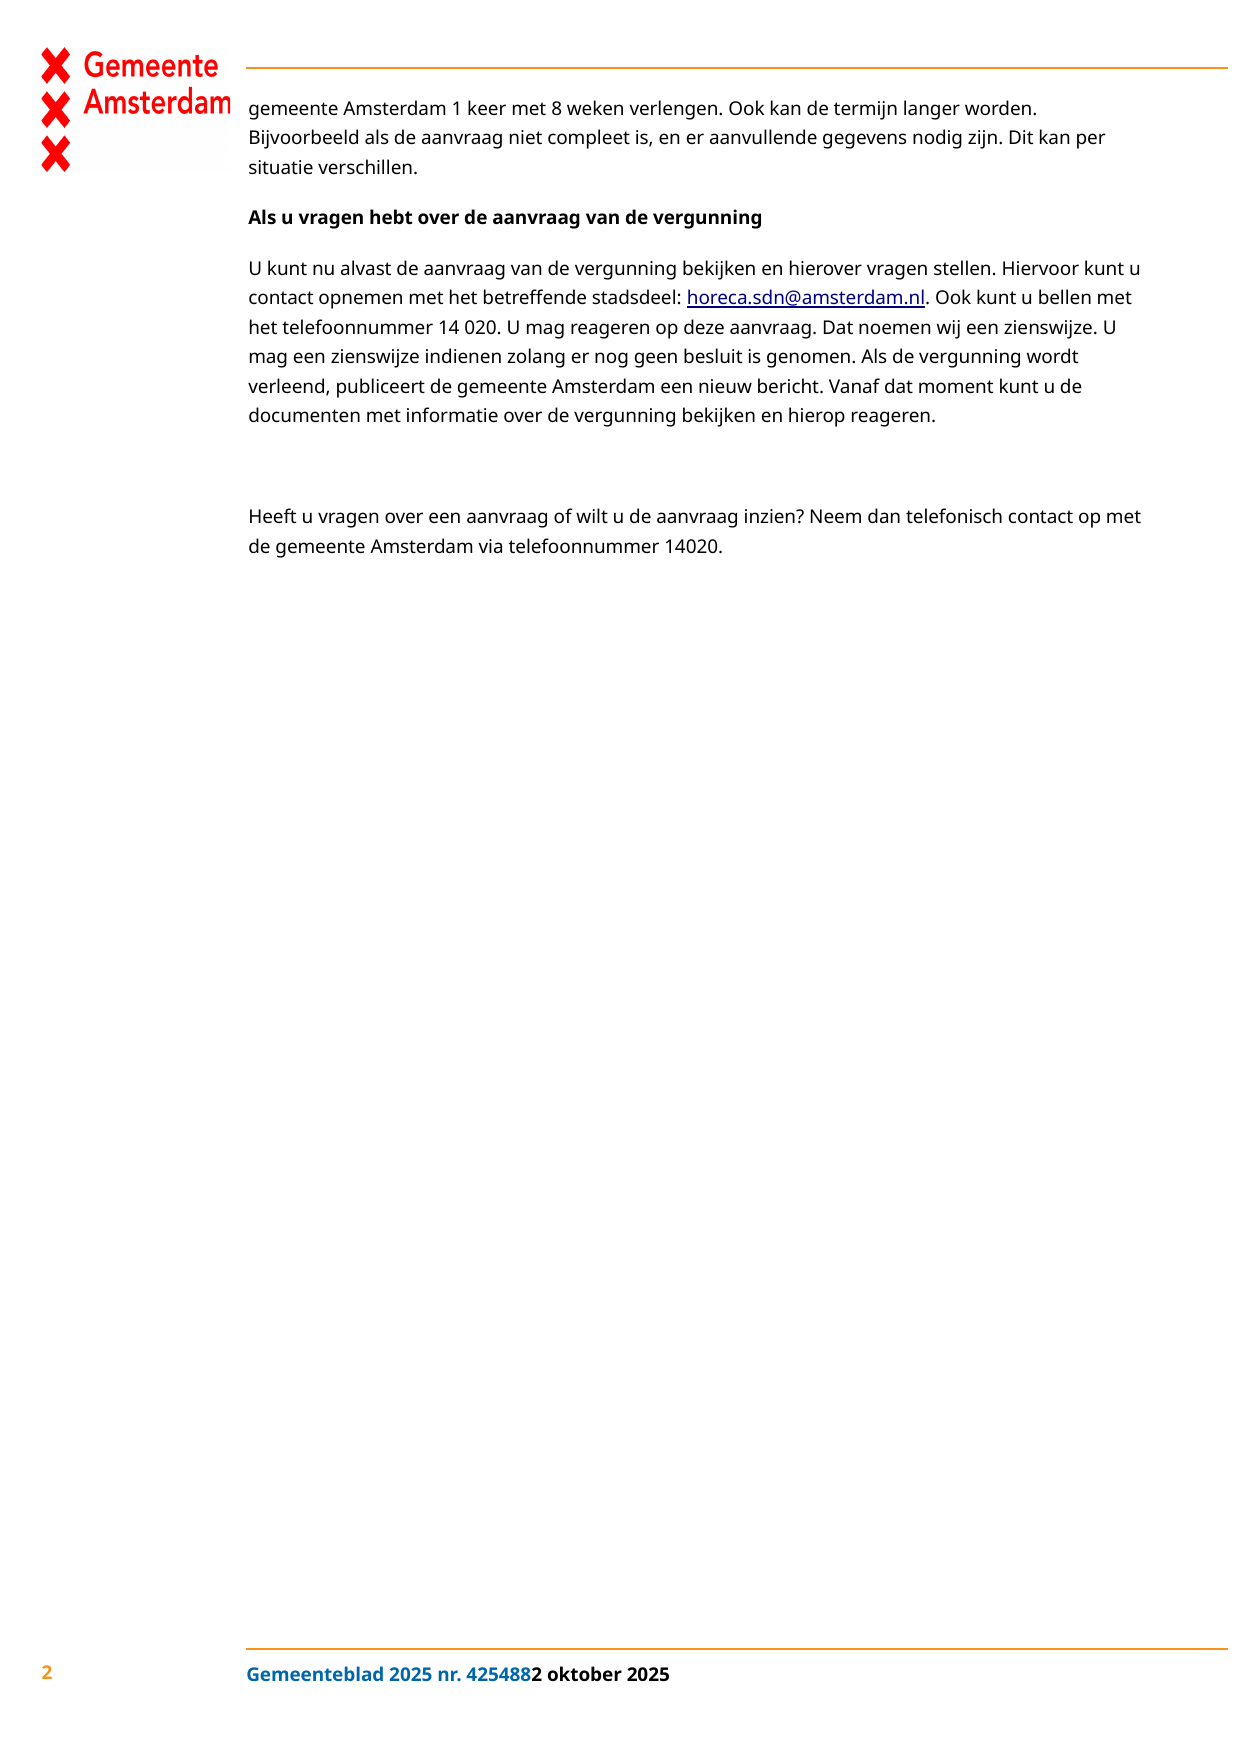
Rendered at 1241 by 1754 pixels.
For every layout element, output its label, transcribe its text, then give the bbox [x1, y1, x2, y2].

text Heeft u vragen over een aanvraag of wilt u de aanvraag inzien? Neem dan telefonisch contact op met de gemeente Amsterdam via telefoonnummer 14020. [248, 503, 1152, 559]
text Als u vragen hebt over de aanvraag van de vergunning [248, 204, 1152, 230]
picture [41, 47, 231, 172]
text U kunt nu alvast de aanvraag van de vergunning bekijken en hierover vragen stellen. Hiervoor kunt u contact opnemen met het betreffende stadsdeel: horeca.sdn@amsterdam.nl. Ook kunt u bellen met het telefoonnummer 14 020. U mag reageren op deze aanvraag. Dat noemen wij een zienswijze. U mag een zienswijze indienen zolang er nog geen besluit is genomen. Als de vergunning wordt verleend, publiceert de gemeente Amsterdam een nieuw bericht. Vanaf dat moment kunt u de documenten met informatie over de vergunning bekijken en hierop reageren. [248, 255, 1152, 428]
text gemeente Amsterdam 1 keer met 8 weken verlengen. Ook kan de termijn langer worden. Bijvoorbeeld als de aanvraag niet compleet is, en er aanvullende gegevens nodig zijn. Dit kan per situatie verschillen. [248, 95, 1152, 180]
